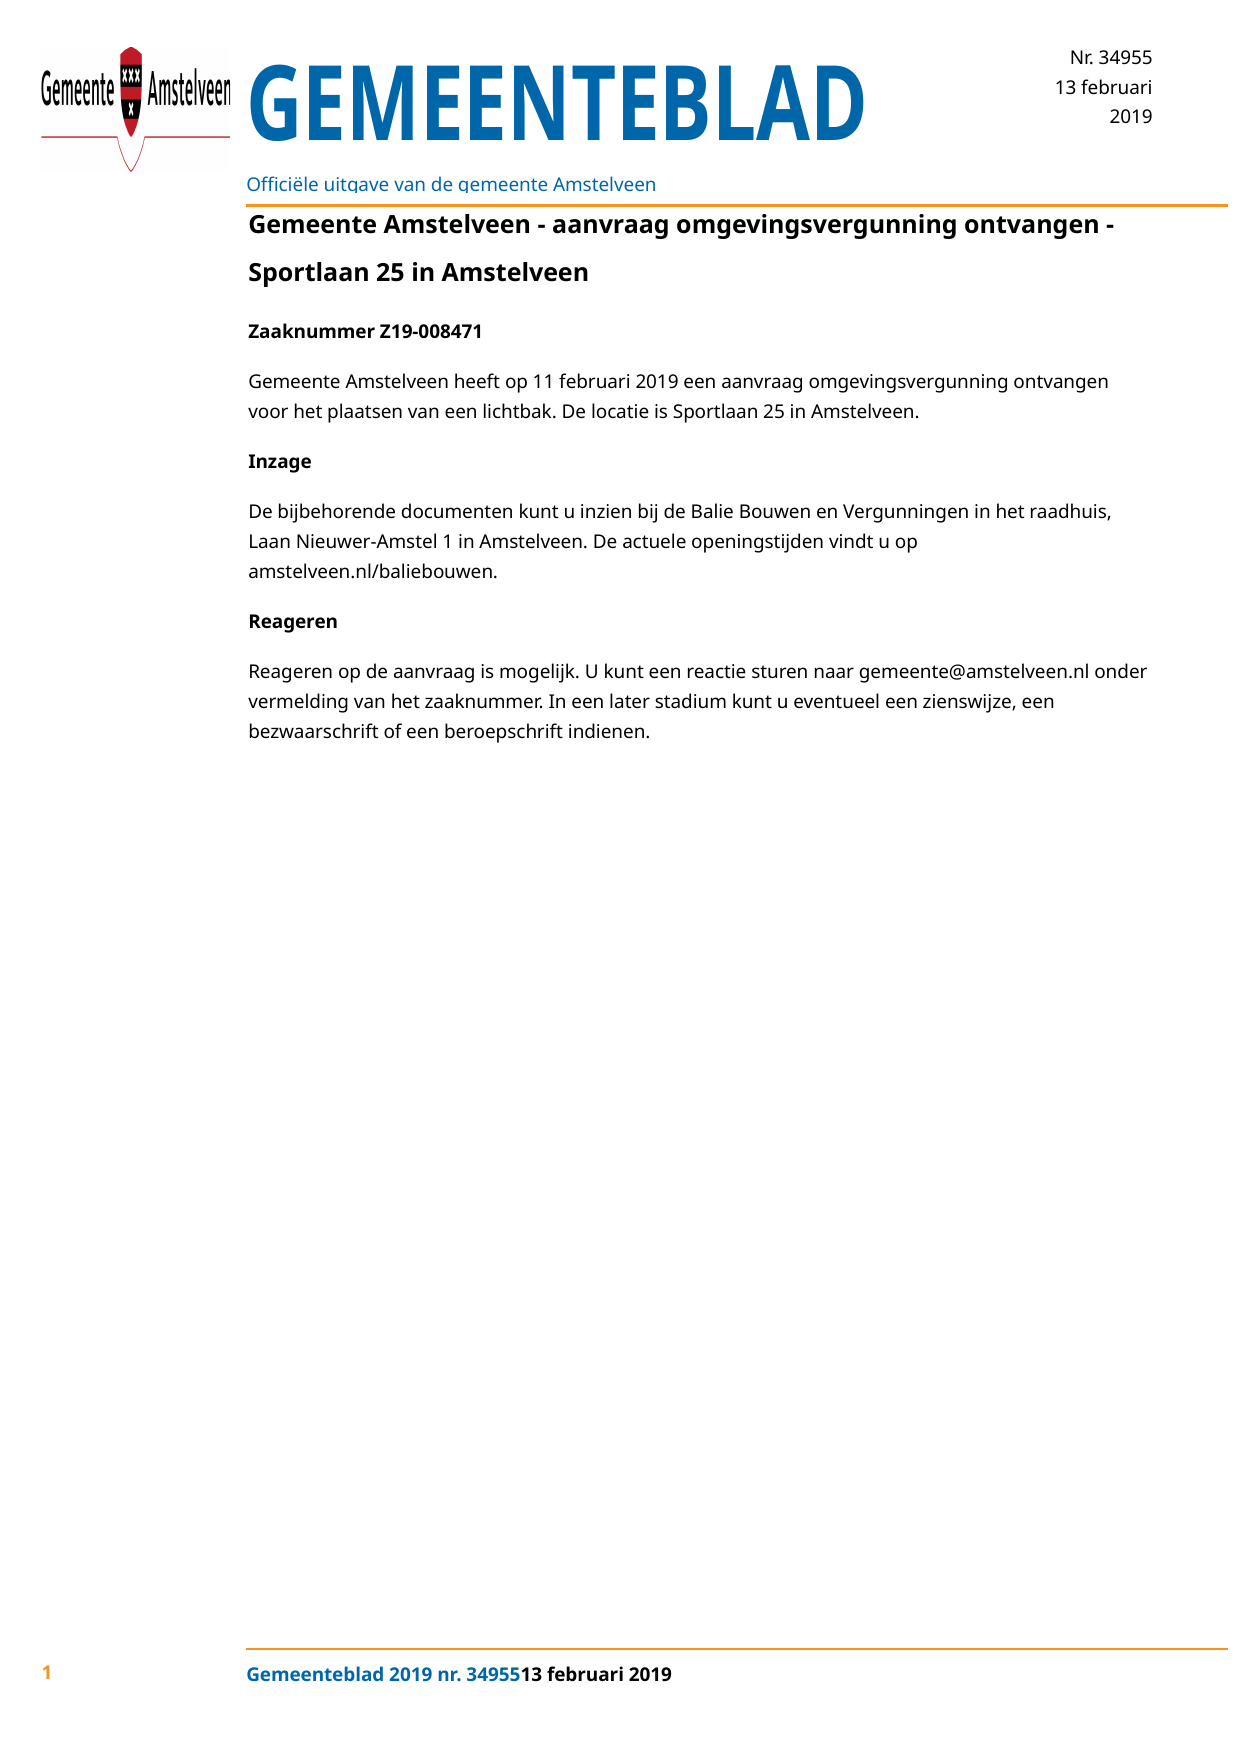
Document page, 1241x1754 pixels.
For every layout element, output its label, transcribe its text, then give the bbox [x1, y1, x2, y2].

picture [41, 47, 231, 172]
text Gemeente Amstelveen heeft op 11 februari 2019 een aanvraag omgevingsvergunning ontvangen voor het plaatsen van een lichtbak. De locatie is Sportlaan 25 in Amstelveen. [248, 368, 1152, 424]
text Gemeente Amstelveen - aanvraag omgevingsvergunning ontvangen - Sportlaan 25 in Amstelveen [248, 207, 1152, 288]
text De bijbehorende documenten kunt u inzien bij de Balie Bouwen en Vergunningen in het raadhuis, Laan Nieuwer-Amstel 1 in Amstelveen. De actuele openingstijden vindt u op amstelveen.nl/baliebouwen. [248, 499, 1152, 584]
text Reageren [248, 608, 1152, 634]
text Inzage [248, 448, 1152, 474]
text Reageren op de aanvraag is mogelijk. U kunt een reactie sturen naar gemeente@amstelveen.nl onder vermelding van het zaaknummer. In een later stadium kunt u eventueel een zienswijze, een bezwaarschrift of een beroepschrift indienen. [248, 659, 1152, 744]
text Zaaknummer Z19-008471 [248, 318, 1152, 344]
